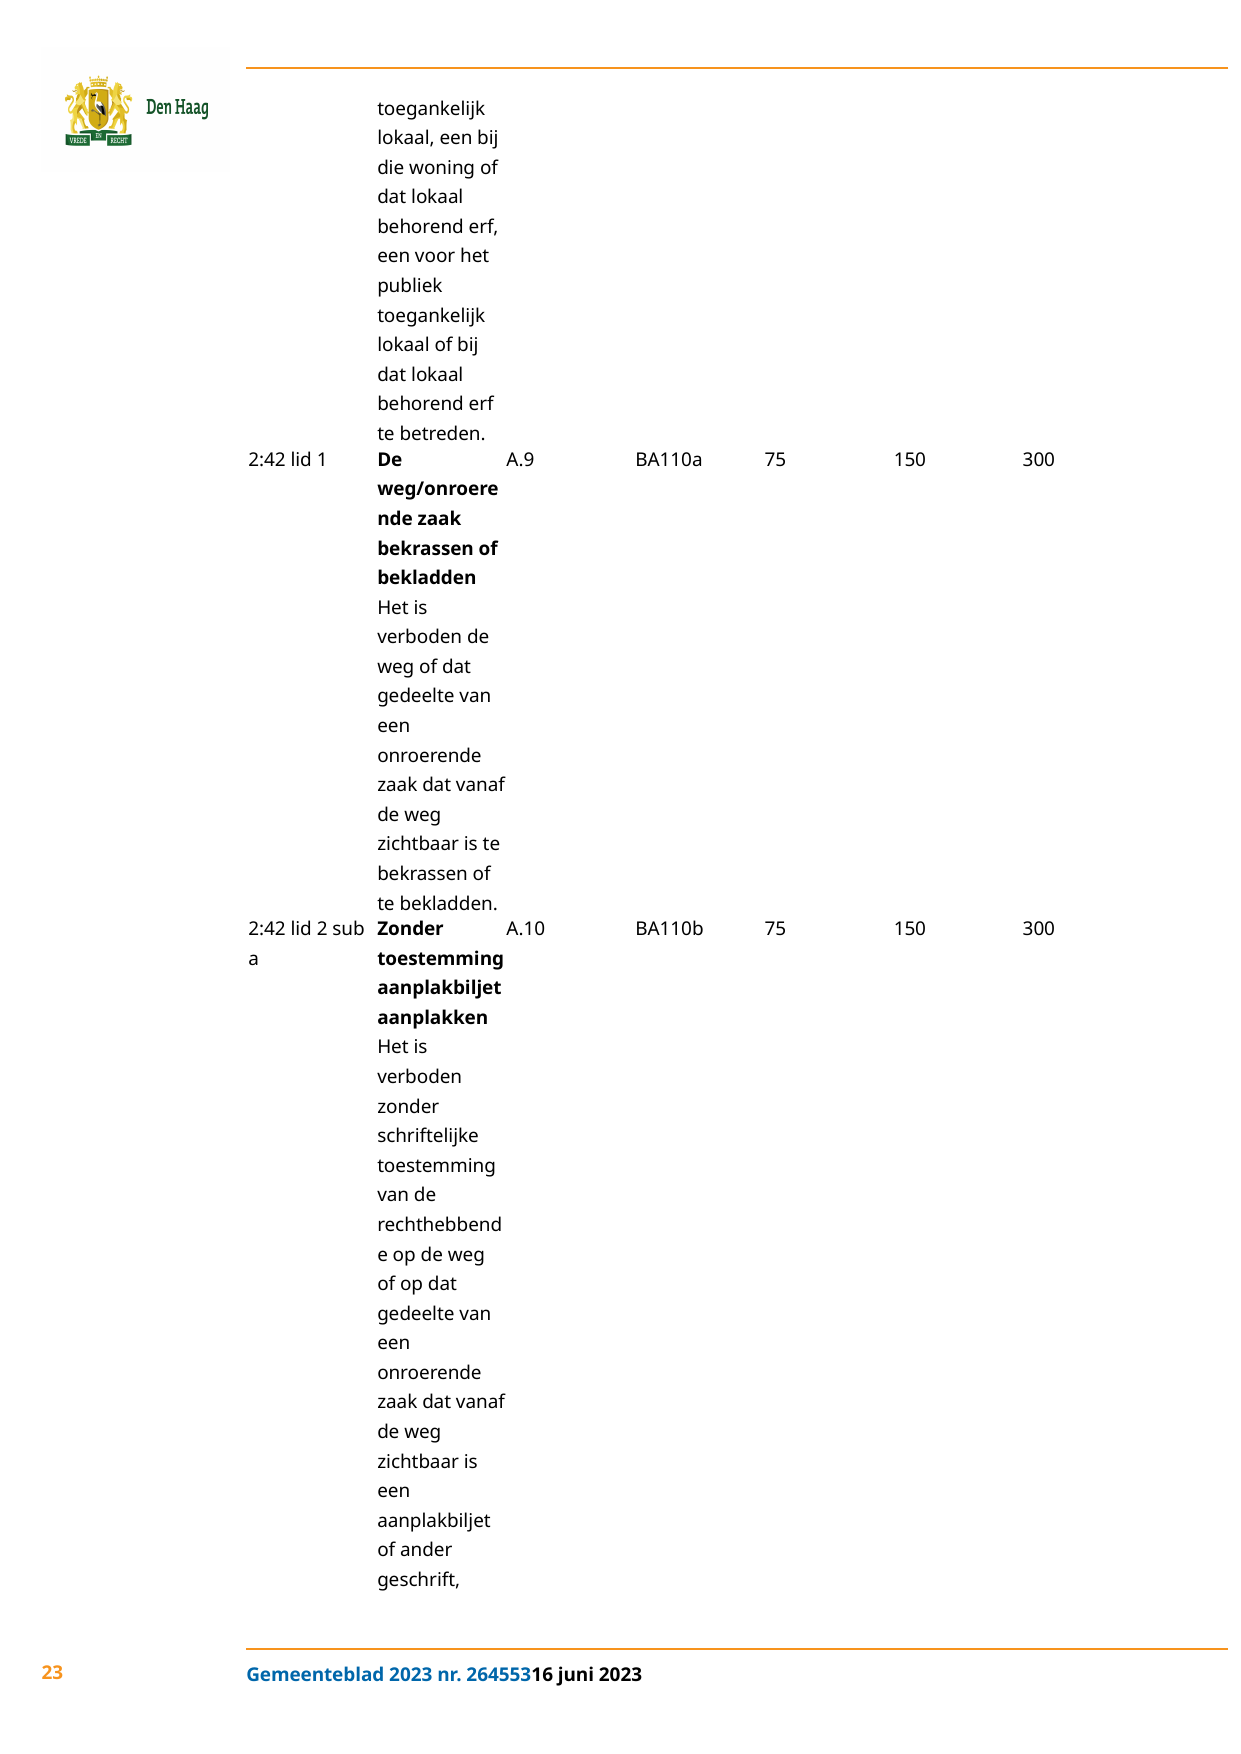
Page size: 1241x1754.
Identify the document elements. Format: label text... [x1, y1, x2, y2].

table_cell 75 [764, 915, 893, 1592]
table_cell 2:42 lid 1 [248, 446, 377, 915]
table_cell toegankelijk lokaal, een bij die woning of dat lokaal behorend erf, een voor het publiek toegankelijk lokaal of bij dat lokaal behorend erf te betreden. [377, 95, 506, 446]
table_cell BA110b [635, 915, 764, 1592]
table_cell - [506, 95, 635, 446]
table_cell 75 [764, 446, 893, 915]
table_cell De weg/onroerende zaak bekrassen of bekladden Het is verboden de weg of dat gedeelte van een onroerende zaak dat vanaf de weg zichtbaar is te bekrassen of te bekladden. [377, 446, 506, 915]
table_cell [635, 95, 764, 446]
picture [41, 47, 231, 172]
table_cell 300 [1023, 446, 1152, 915]
table_cell [764, 95, 893, 446]
table_cell Zonder toestemming aanplakbiljet aanplakken Het is verboden zonder schriftelijke toestemming van de rechthebbende op de weg of op dat gedeelte van een onroerende zaak dat vanaf de weg zichtbaar is een aanplakbiljet of ander geschrift, [377, 915, 506, 1592]
table_cell [248, 95, 377, 446]
table_cell 150 [894, 915, 1022, 1592]
table_cell [894, 95, 1022, 446]
table_cell BA110a [635, 446, 764, 915]
table_cell 300 [1023, 915, 1152, 1592]
table_cell 2:42 lid 2 sub a [248, 915, 377, 1592]
table_cell A.9 [506, 446, 635, 915]
table_cell [1023, 95, 1152, 446]
table_cell 150 [894, 446, 1022, 915]
table_cell A.10 [506, 915, 635, 1592]
